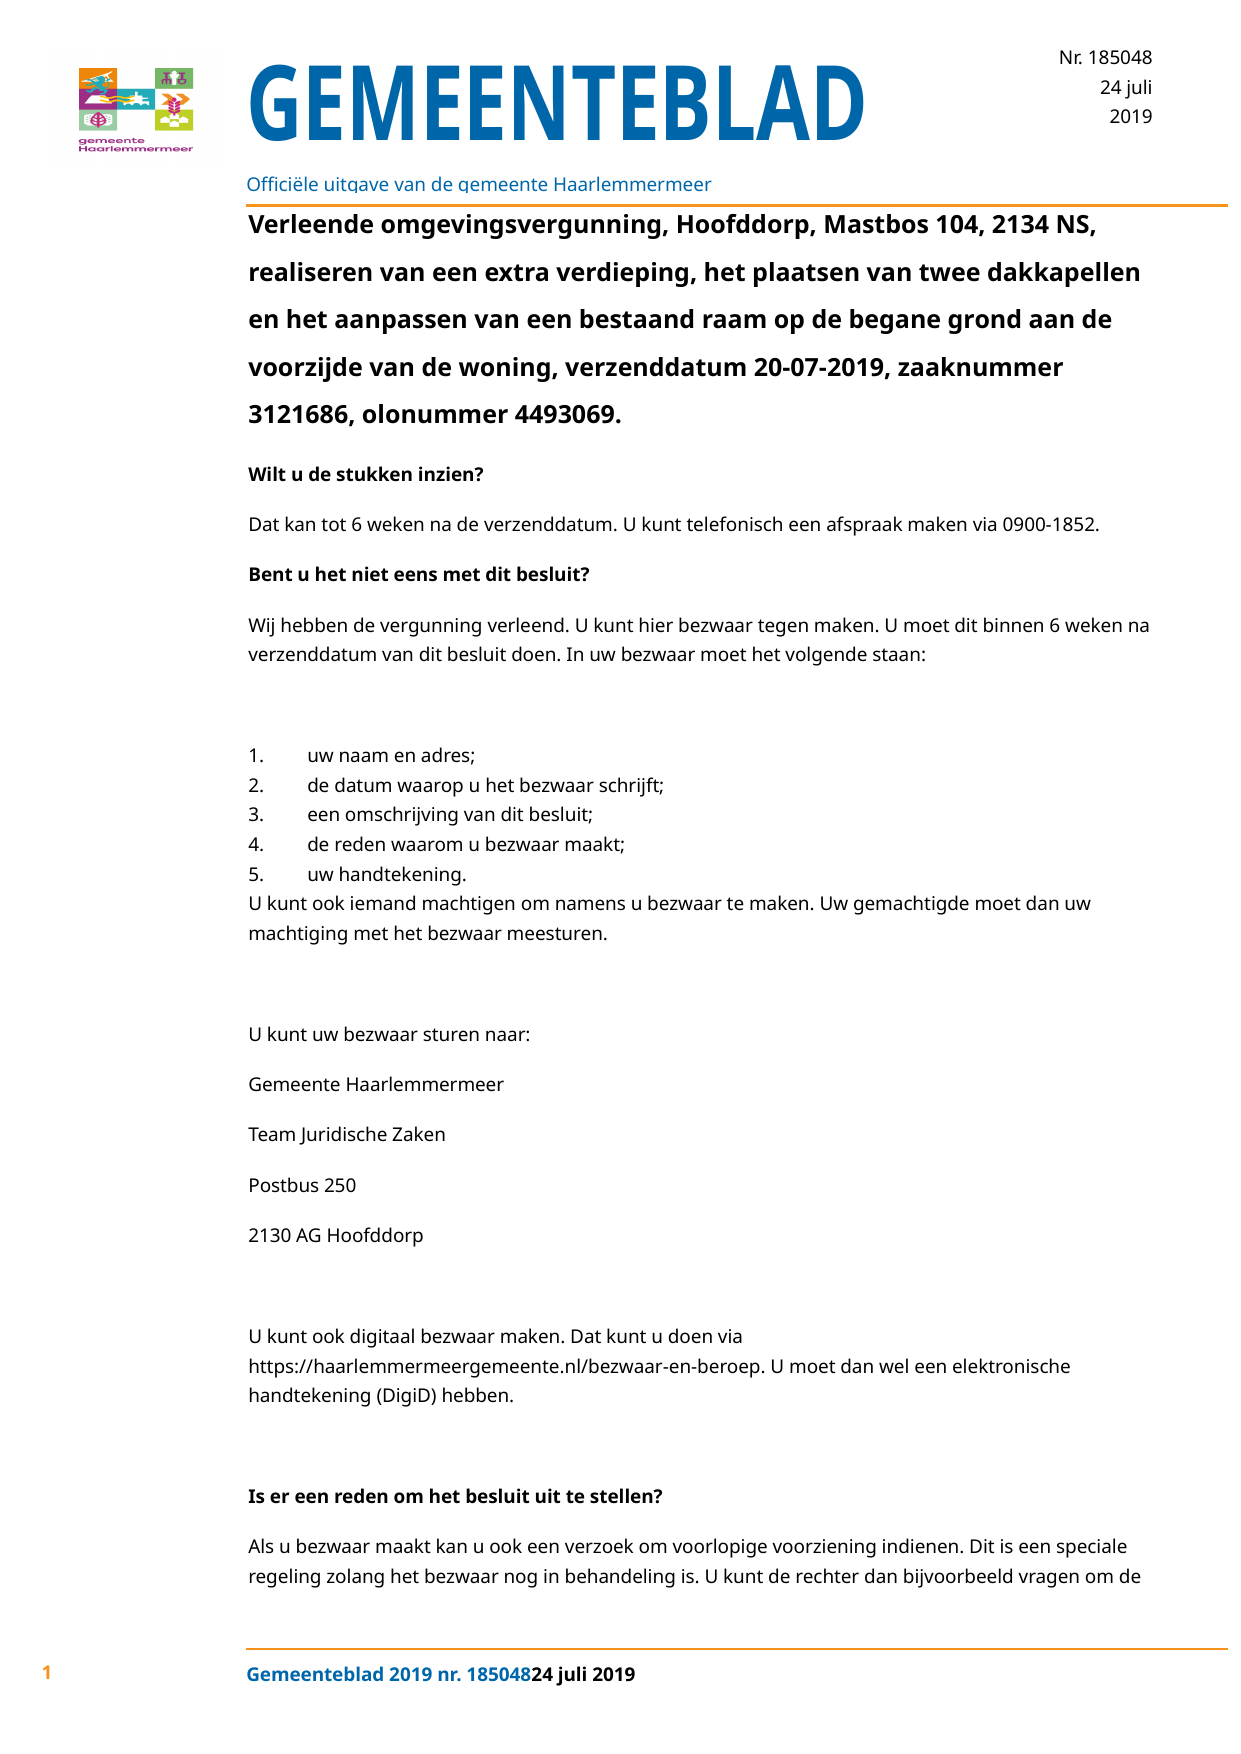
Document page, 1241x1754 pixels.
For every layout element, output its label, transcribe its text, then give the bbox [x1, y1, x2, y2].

list een omschrijving van dit besluit; [248, 802, 1152, 827]
list uw handtekening. [248, 861, 1152, 886]
text Is er een reden om het besluit uit te stellen? [248, 1483, 1152, 1509]
text Dat kan tot 6 weken na de verzenddatum. U kunt telefonisch een afspraak maken via 0900-1852. [248, 511, 1152, 537]
text Als u bezwaar maakt kan u ook een verzoek om voorlopige voorziening indienen. Dit is een speciale regeling zolang het bezwaar nog in behandeling is. U kunt de rechter dan bijvoorbeeld vragen om de [248, 1534, 1152, 1589]
text Gemeente Haarlemmermeer [248, 1071, 1152, 1097]
text Wij hebben de vergunning verleend. U kunt hier bezwaar tegen maken. U moet dit binnen 6 weken na verzenddatum van dit besluit doen. In uw bezwaar moet het volgende staan: [248, 612, 1152, 667]
list de datum waarop u het bezwaar schrijft; [248, 772, 1152, 798]
text Postbus 250 [248, 1172, 1152, 1198]
text U kunt ook iemand machtigen om namens u bezwaar te maken. Uw gemachtigde moet dan uw machtiging met het bezwaar meesturen. [248, 890, 1152, 946]
picture [41, 47, 231, 172]
text Bent u het niet eens met dit besluit? [248, 562, 1152, 587]
text Verleende omgevingsvergunning, Hoofddorp, Mastbos 104, 2134 NS, realiseren van een extra verdieping, het plaatsen van twee dakkapellen en het aanpassen van een bestaand raam op de begane grond aan de voorzijde van de woning, verzenddatum 20-07-2019, zaaknummer 3121686, olonummer 4493069. [248, 207, 1152, 431]
list de reden waarom u bezwaar maakt; [248, 831, 1152, 857]
text U kunt uw bezwaar sturen naar: [248, 1021, 1152, 1046]
text 2130 AG Hoofddorp [248, 1222, 1152, 1248]
text Wilt u de stukken inzien? [248, 461, 1152, 486]
list uw naam en adres; [248, 742, 1152, 768]
text Team Juridische Zaken [248, 1122, 1152, 1147]
text U kunt ook digitaal bezwaar maken. Dat kunt u doen via https://haarlemmermeergemeente.nl/bezwaar-en-beroep. U moet dan wel een elektronische handtekening (DigiD) hebben. [248, 1323, 1152, 1408]
